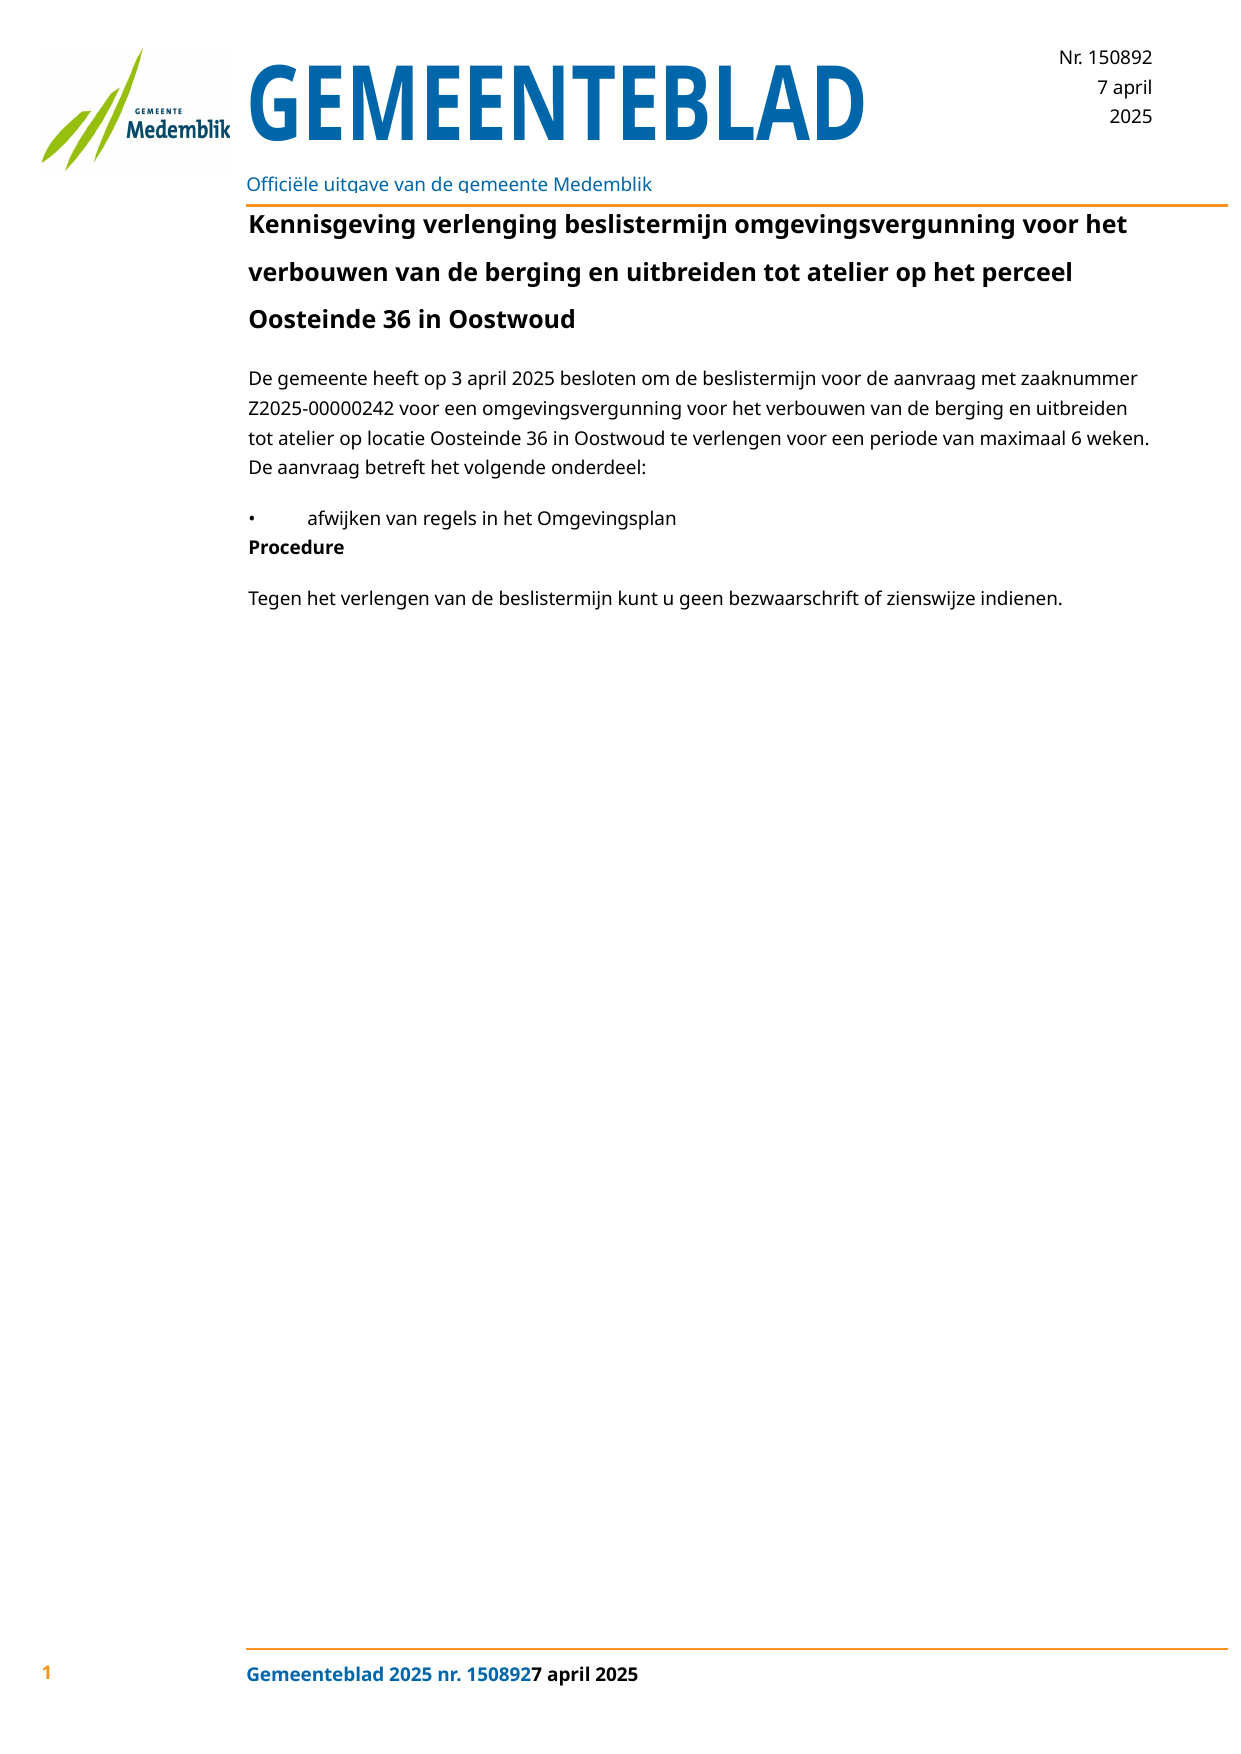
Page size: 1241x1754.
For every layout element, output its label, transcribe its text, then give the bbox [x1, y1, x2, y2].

text Kennisgeving verlenging beslistermijn omgevingsvergunning voor het verbouwen van de berging en uitbreiden tot atelier op het perceel Oosteinde 36 in Oostwoud [248, 207, 1152, 336]
text Procedure [248, 534, 1152, 560]
picture [41, 47, 231, 172]
list afwijken van regels in het Omgevingsplan [248, 505, 1152, 530]
text De gemeente heeft op 3 april 2025 besloten om de beslistermijn voor de aanvraag met zaaknummer Z2025-00000242 voor een omgevingsvergunning voor het verbouwen van de berging en uitbreiden tot atelier op locatie Oosteinde 36 in Oostwoud te verlengen voor een periode van maximaal 6 weken. De aanvraag betreft het volgende onderdeel: [248, 366, 1152, 480]
text Tegen het verlengen van de beslistermijn kunt u geen bezwaarschrift of zienswijze indienen. [248, 585, 1152, 610]
